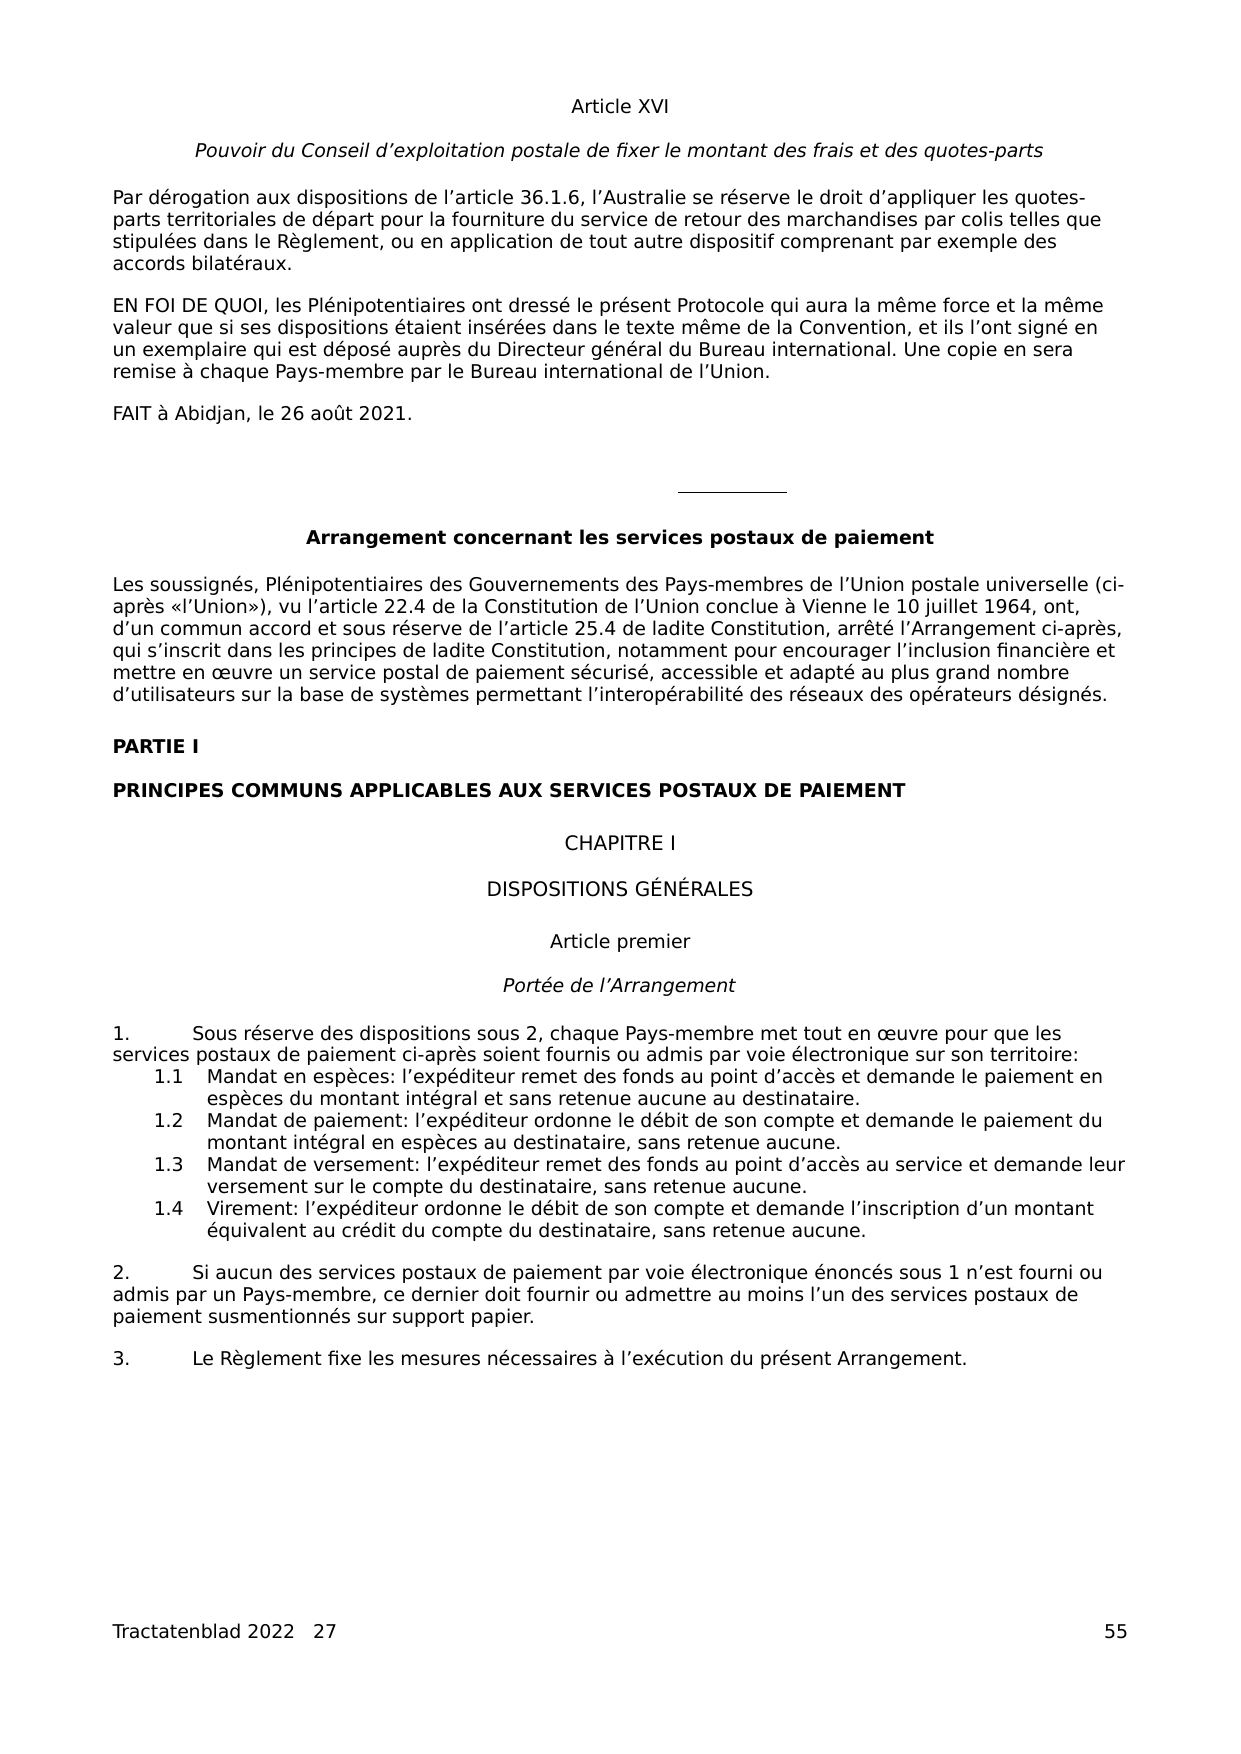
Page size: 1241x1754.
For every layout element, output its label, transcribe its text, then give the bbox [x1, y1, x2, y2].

text EN FOI DE QUOI, les Plénipotentiaires ont dressé le présent Protocole qui aura la même force et la même valeur que si ses dispositions étaient insérées dans le texte même de la Convention, et ils l’ont signé en un exemplaire qui est déposé auprès du Directeur général du Bureau international. Une copie en sera remise à chaque Pays-membre par le Bureau international de l’Union. [112, 295, 1128, 383]
text 3. Le Règlement fixe les mesures nécessaires à l’exécution du présent Arrangement. [112, 1348, 1128, 1370]
subtitle Article premier Portée de l’Arrangement [112, 931, 1128, 997]
text 1. Sous réserve des dispositions sous 2, chaque Pays-membre met tout en œuvre pour que les services postaux de paiement ci-après soient fournis ou admis par voie électronique sur son territoire: [112, 1022, 1128, 1066]
text 1.2 Mandat de paiement: l’expéditeur ordonne le débit de son compte et demande le paiement du montant intégral en espèces au destinataire, sans retenue aucune. [153, 1110, 1128, 1154]
text 2. Si aucun des services postaux de paiement par voie électronique énoncés sous 1 n’est fourni ou admis par un Pays-membre, ce dernier doit fournir ou admettre au moins l’un des services postaux de paiement susmentionnés sur support papier. [112, 1262, 1128, 1328]
text 1.1 Mandat en espèces: l’expéditeur remet des fonds au point d’accès et demande le paiement en espèces du montant intégral et sans retenue aucune au destinataire. [153, 1066, 1128, 1110]
text Par dérogation aux dispositions de l’article 36.1.6, l’Australie se réserve le droit d’appliquer les quotes-parts territoriales de départ pour la fourniture du service de retour des marchandises par colis telles que stipulées dans le Règlement, ou en application de tout autre dispositif comprenant par exemple des accords bilatéraux. [112, 187, 1128, 275]
text 1.4 Virement: l’expéditeur ordonne le débit de son compte et demande l’inscription d’un montant équivalent au crédit du compte du destinataire, sans retenue aucune. [153, 1198, 1128, 1242]
subtitle PARTIE I PRINCIPES COMMUNS APPLICABLES AUX SERVICES POSTAUX DE PAIEMENT [112, 736, 1128, 801]
text Les soussignés, Plénipotentiaires des Gouvernements des Pays-membres de l’Union postale universelle (ci-après «l’Union»), vu l’article 22.4 de la Constitution de l’Union conclue à Vienne le 10 juillet 1964, ont, d’un commun accord et sous réserve de l’article 25.4 de ladite Constitution, arrêté l’Arrangement ci-après, qui s’inscrit dans les principes de ladite Constitution, notamment pour encourager l’inclusion financière et mettre en œuvre un service postal de paiement sécurisé, accessible et adapté au plus grand nombre d’utilisateurs sur la base de systèmes permettant l’interopérabilité des réseaux des opérateurs désignés. [112, 574, 1128, 706]
text 1.3 Mandat de versement: l’expéditeur remet des fonds au point d’accès au service et demande leur versement sur le compte du destinataire, sans retenue aucune. [153, 1154, 1128, 1198]
subtitle Article XVI Pouvoir du Conseil d’exploitation postale de fixer le montant des frais et des quotes-parts [112, 96, 1128, 162]
text FAIT à Abidjan, le 26 août 2021. [112, 403, 1128, 425]
subtitle Arrangement concernant les services postaux de paiement [112, 527, 1128, 549]
subtitle CHAPITRE I DISPOSITIONS GÉNÉRALES [112, 831, 1128, 901]
